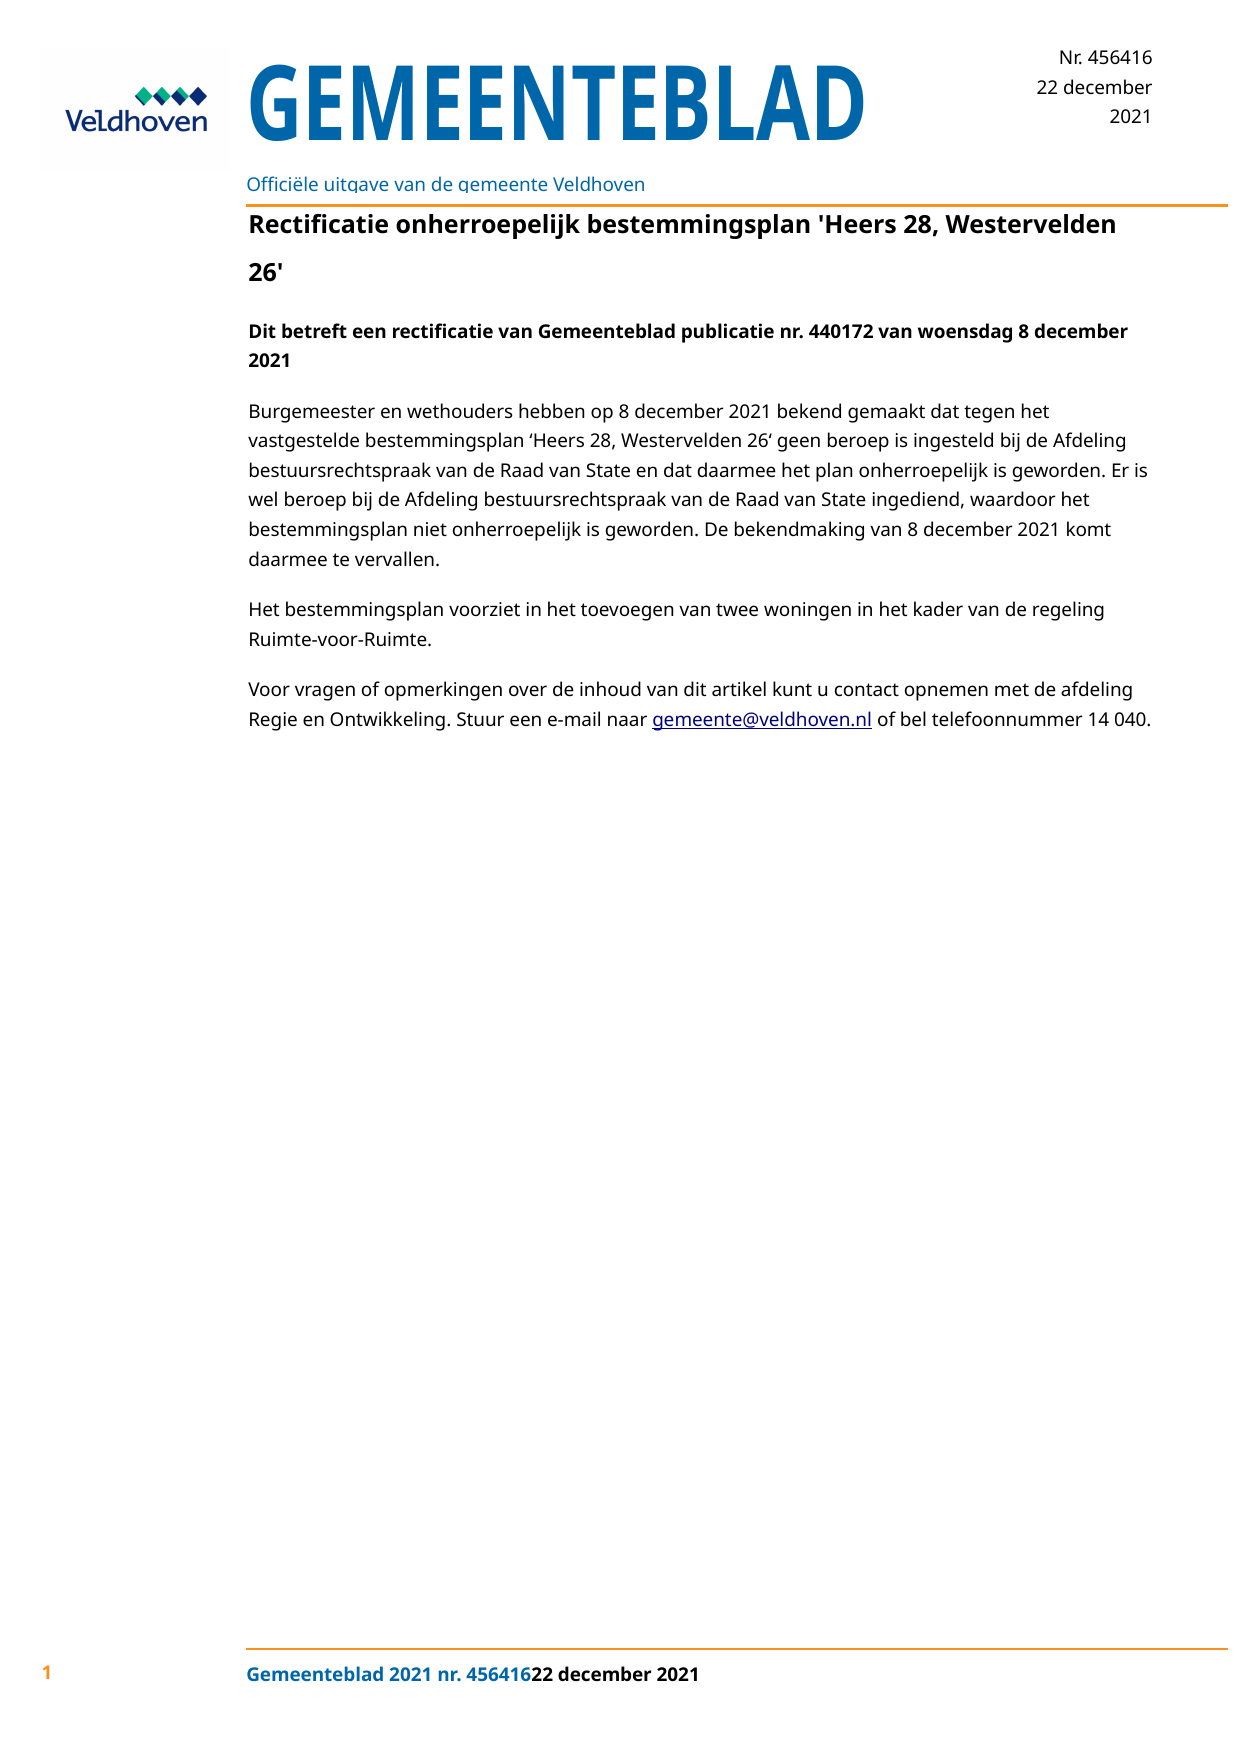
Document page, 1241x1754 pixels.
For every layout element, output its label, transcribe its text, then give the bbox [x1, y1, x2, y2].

text Burgemeester en wethouders hebben op 8 december 2021 bekend gemaakt dat tegen het vastgestelde bestemmingsplan ‘Heers 28, Westervelden 26‘ geen beroep is ingesteld bij de Afdeling bestuursrechtspraak van de Raad van State en dat daarmee het plan onherroepelijk is geworden. Er is wel beroep bij de Afdeling bestuursrechtspraak van de Raad van State ingediend, waardoor het bestemmingsplan niet onherroepelijk is geworden. De bekendmaking van 8 december 2021 komt daarmee te vervallen. [248, 398, 1152, 572]
text Het bestemmingsplan voorziet in het toevoegen van twee woningen in het kader van de regeling Ruimte-voor-Ruimte. [248, 596, 1152, 652]
text Voor vragen of opmerkingen over de inhoud van dit artikel kunt u contact opnemen met de afdeling Regie en Ontwikkeling. Stuur een e-mail naar gemeente@veldhoven.nl of bel telefoonnummer 14 040. [248, 676, 1152, 732]
picture [41, 47, 231, 172]
text Rectificatie onherroepelijk bestemmingsplan 'Heers 28, Westervelden 26' [248, 207, 1152, 288]
text Dit betreft een rectificatie van Gemeenteblad publicatie nr. 440172 van woensdag 8 december 2021 [248, 318, 1152, 373]
